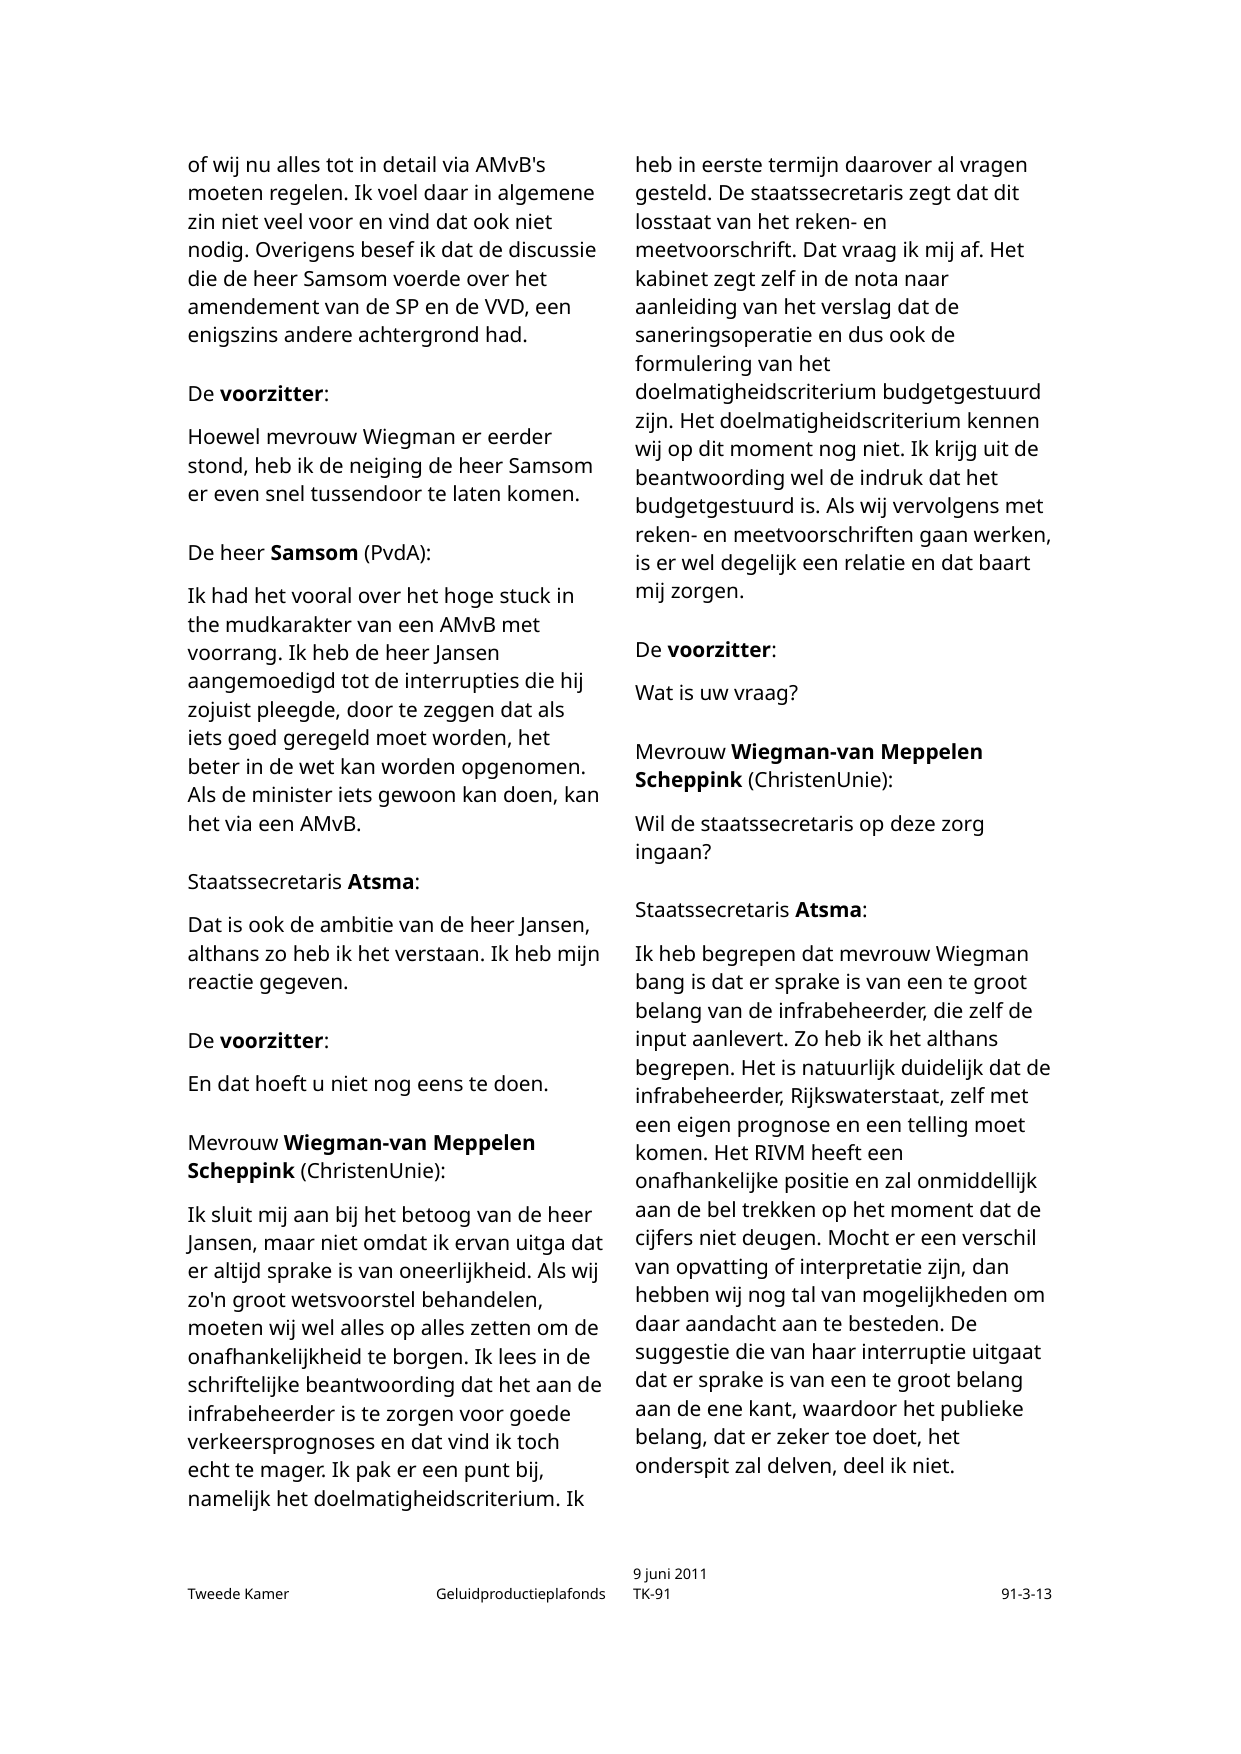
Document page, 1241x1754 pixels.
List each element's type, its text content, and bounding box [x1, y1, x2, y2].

text Mevrouw Wiegman-van Meppelen Scheppink (ChristenUnie): [187, 1128, 605, 1185]
text Ik had het vooral over het hoge stuck in the mudkarakter van een AMvB met voorrang. Ik heb de heer Jansen aangemoedigd tot de interrupties die hij zojuist pleegde, door te zeggen dat als iets goed geregeld moet worden, het beter in de wet kan worden opgenomen. Als de minister iets gewoon kan doen, kan het via een AMvB. [187, 581, 605, 837]
text heb in eerste termijn daarover al vragen gesteld. De staatssecretaris zegt dat dit losstaat van het reken- en meetvoorschrift. Dat vraag ik mij af. Het kabinet zegt zelf in de nota naar aanleiding van het verslag dat de saneringsoperatie en dus ook de formulering van het doelmatigheidscriterium budgetgestuurd zijn. Het doelmatigheidscriterium kennen wij op dit moment nog niet. Ik krijg uit de beantwoording wel de indruk dat het budgetgestuurd is. Als wij vervolgens met reken- en meetvoorschriften gaan werken, is er wel degelijk een relatie en dat baart mij zorgen. [635, 150, 1053, 605]
text Ik heb begrepen dat mevrouw Wiegman bang is dat er sprake is van een te groot belang van de infrabeheerder, die zelf de input aanlevert. Zo heb ik het althans begrepen. Het is natuurlijk duidelijk dat de infrabeheerder, Rijkswaterstaat, zelf met een eigen prognose en een telling moet komen. Het RIVM heeft een onafhankelijke positie en zal onmiddellijk aan de bel trekken op het moment dat de cijfers niet deugen. Mocht er een verschil van opvatting of interpretatie zijn, dan hebben wij nog tal van mogelijkheden om daar aandacht aan te besteden. De suggestie die van haar interruptie uitgaat dat er sprake is van een te groot belang aan de ene kant, waardoor het publieke belang, dat er zeker toe doet, het onderspit zal delven, deel ik niet. [635, 939, 1053, 1479]
text En dat hoeft u niet nog eens te doen. [187, 1069, 605, 1098]
text Hoewel mevrouw Wiegman er eerder stond, heb ik de neiging de heer Samsom er even snel tussendoor te laten komen. [187, 422, 605, 508]
text De voorzitter: [635, 635, 1053, 663]
text of wij nu alles tot in detail via AMvB's moeten regelen. Ik voel daar in algemene zin niet veel voor en vind dat ook niet nodig. Overigens besef ik dat de discussie die de heer Samsom voerde over het amendement van de SP en de VVD, een enigszins andere achtergrond had. [187, 150, 605, 349]
text Wil de staatssecretaris op deze zorg ingaan? [635, 809, 1053, 866]
text Dat is ook de ambitie van de heer Jansen, althans zo heb ik het verstaan. Ik heb mijn reactie gegeven. [187, 911, 605, 996]
text De heer Samsom (PvdA): [187, 538, 605, 566]
text Ik sluit mij aan bij het betoog van de heer Jansen, maar niet omdat ik ervan uitga dat er altijd sprake is van oneerlijkheid. Als wij zo'n groot wetsvoorstel behandelen, moeten wij wel alles op alles zetten om de onafhankelijkheid te borgen. Ik lees in de schriftelijke beantwoording dat het aan de infrabeheerder is te zorgen voor goede verkeersprognoses en dat vind ik toch echt te mager. Ik pak er een punt bij, namelijk het doelmatigheidscriterium. Ik [187, 1200, 605, 1512]
text De voorzitter: [187, 379, 605, 407]
text Staatssecretaris Atsma: [635, 896, 1053, 924]
text Staatssecretaris Atsma: [187, 867, 605, 896]
text Wat is uw vraag? [635, 678, 1053, 707]
text De voorzitter: [187, 1026, 605, 1054]
text Mevrouw Wiegman-van Meppelen Scheppink (ChristenUnie): [635, 737, 1053, 794]
